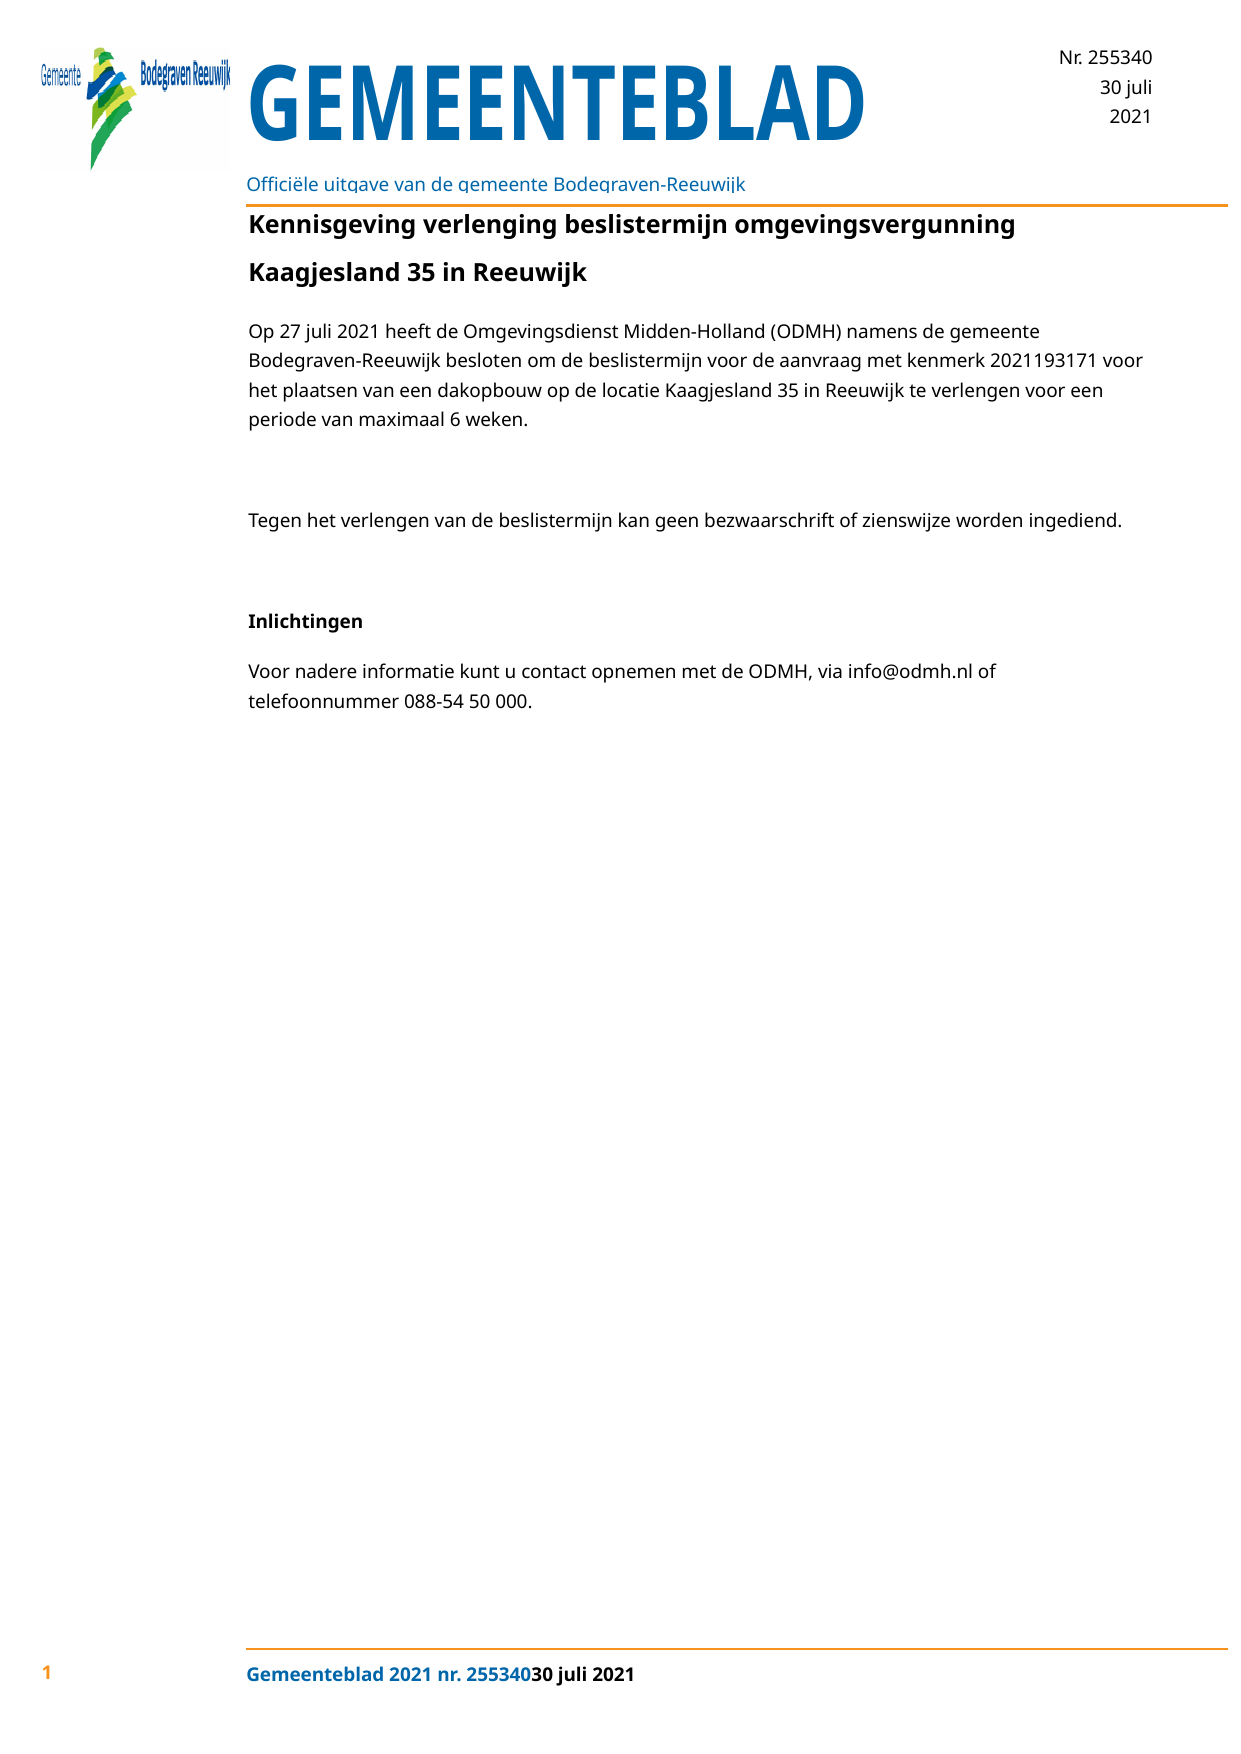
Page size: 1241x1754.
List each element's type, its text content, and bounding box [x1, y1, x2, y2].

text Kennisgeving verlenging beslistermijn omgevingsvergunning Kaagjesland 35 in Reeuwijk [248, 207, 1152, 288]
text Inlichtingen [248, 608, 1152, 634]
text Op 27 juli 2021 heeft de Omgevingsdienst Midden-Holland (ODMH) namens de gemeente Bodegraven-Reeuwijk besloten om de beslistermijn voor de aanvraag met kenmerk 2021193171 voor het plaatsen van een dakopbouw op de locatie Kaagjesland 35 in Reeuwijk te verlengen voor een periode van maximaal 6 weken. [248, 318, 1152, 432]
text Tegen het verlengen van de beslistermijn kan geen bezwaarschrift of zienswijze worden ingediend. [248, 507, 1152, 533]
picture [41, 47, 231, 172]
text Voor nadere informatie kunt u contact opnemen met de ODMH, via info@odmh.nl of telefoonnummer 088-54 50 000. [248, 659, 1152, 714]
